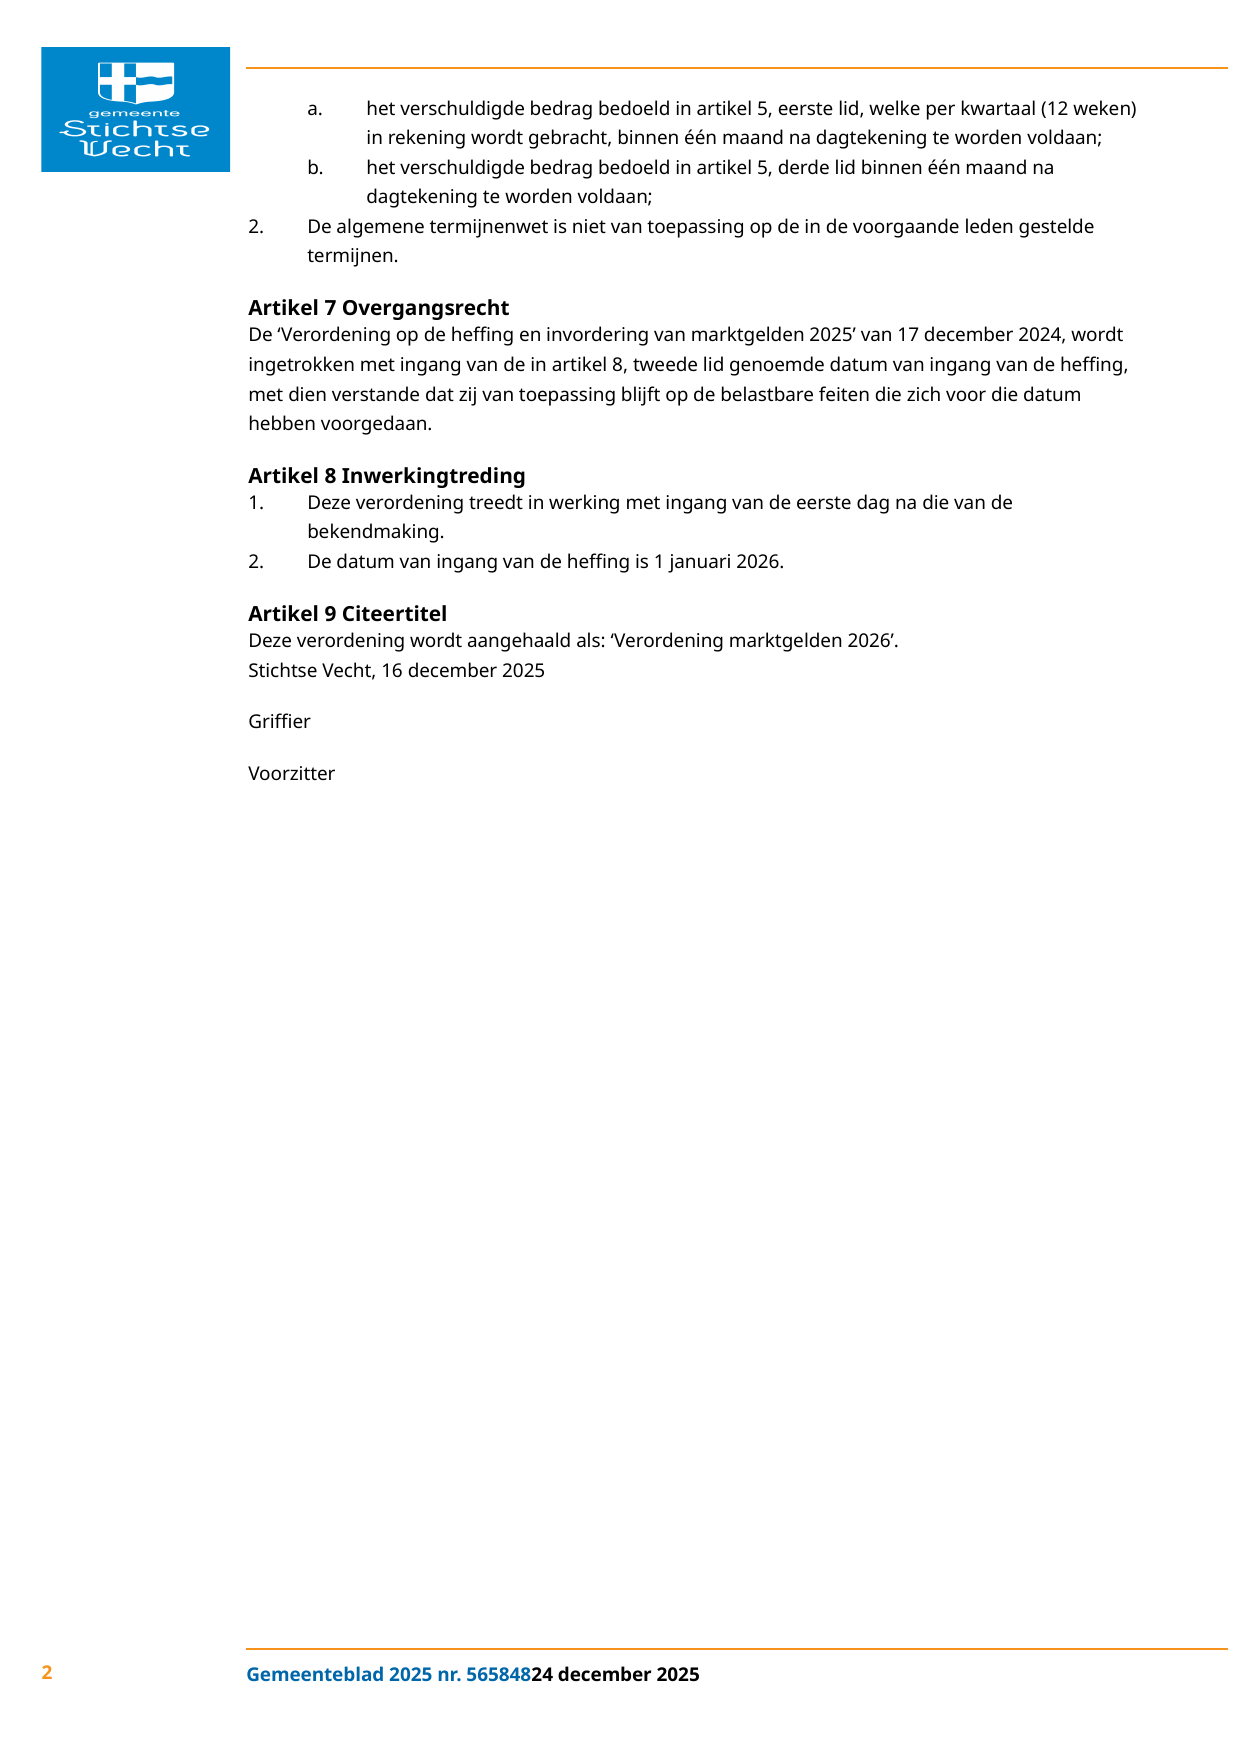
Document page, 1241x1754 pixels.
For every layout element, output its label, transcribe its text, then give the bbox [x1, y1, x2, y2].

text Artikel 7 Overgangsrecht [248, 293, 1152, 322]
text Deze verordening wordt aangehaald als: ‘Verordening marktgelden 2026’. [248, 627, 1152, 653]
list De algemene termijnenwet is niet van toepassing op de in de voorgaande leden gestelde termijnen. [248, 213, 1152, 268]
text Voorzitter [248, 760, 1152, 785]
picture [99, 63, 135, 101]
text Griffier [248, 708, 1152, 734]
list Deze verordening treedt in werking met ingang van de eerste dag na die van de bekendmaking. [248, 489, 1152, 544]
text Artikel 9 Citeertitel [248, 599, 1152, 627]
list het verschuldigde bedrag bedoeld in artikel 5, derde lid binnen één maand na dagtekening te worden voldaan; [307, 154, 1152, 209]
list De datum van ingang van de heffing is 1 januari 2026. [248, 548, 1152, 574]
text De ‘Verordening op de heffing en invordering van marktgelden 2025’ van 17 december 2024, wordt ingetrokken met ingang van de in artikel 8, tweede lid genoemde datum van ingang van de heffing, met dien verstande dat zij van toepassing blijft op de belastbare feiten die zich voor die datum hebben voorgedaan. [248, 322, 1152, 436]
text Stichtse Vecht, 16 december 2025 [248, 657, 1152, 682]
list het verschuldigde bedrag bedoeld in artikel 5, eerste lid, welke per kwartaal (12 weken) in rekening wordt gebracht, binnen één maand na dagtekening te worden voldaan; [307, 95, 1152, 150]
text Artikel 8 Inwerkingtreding [248, 461, 1152, 489]
picture [137, 63, 174, 103]
